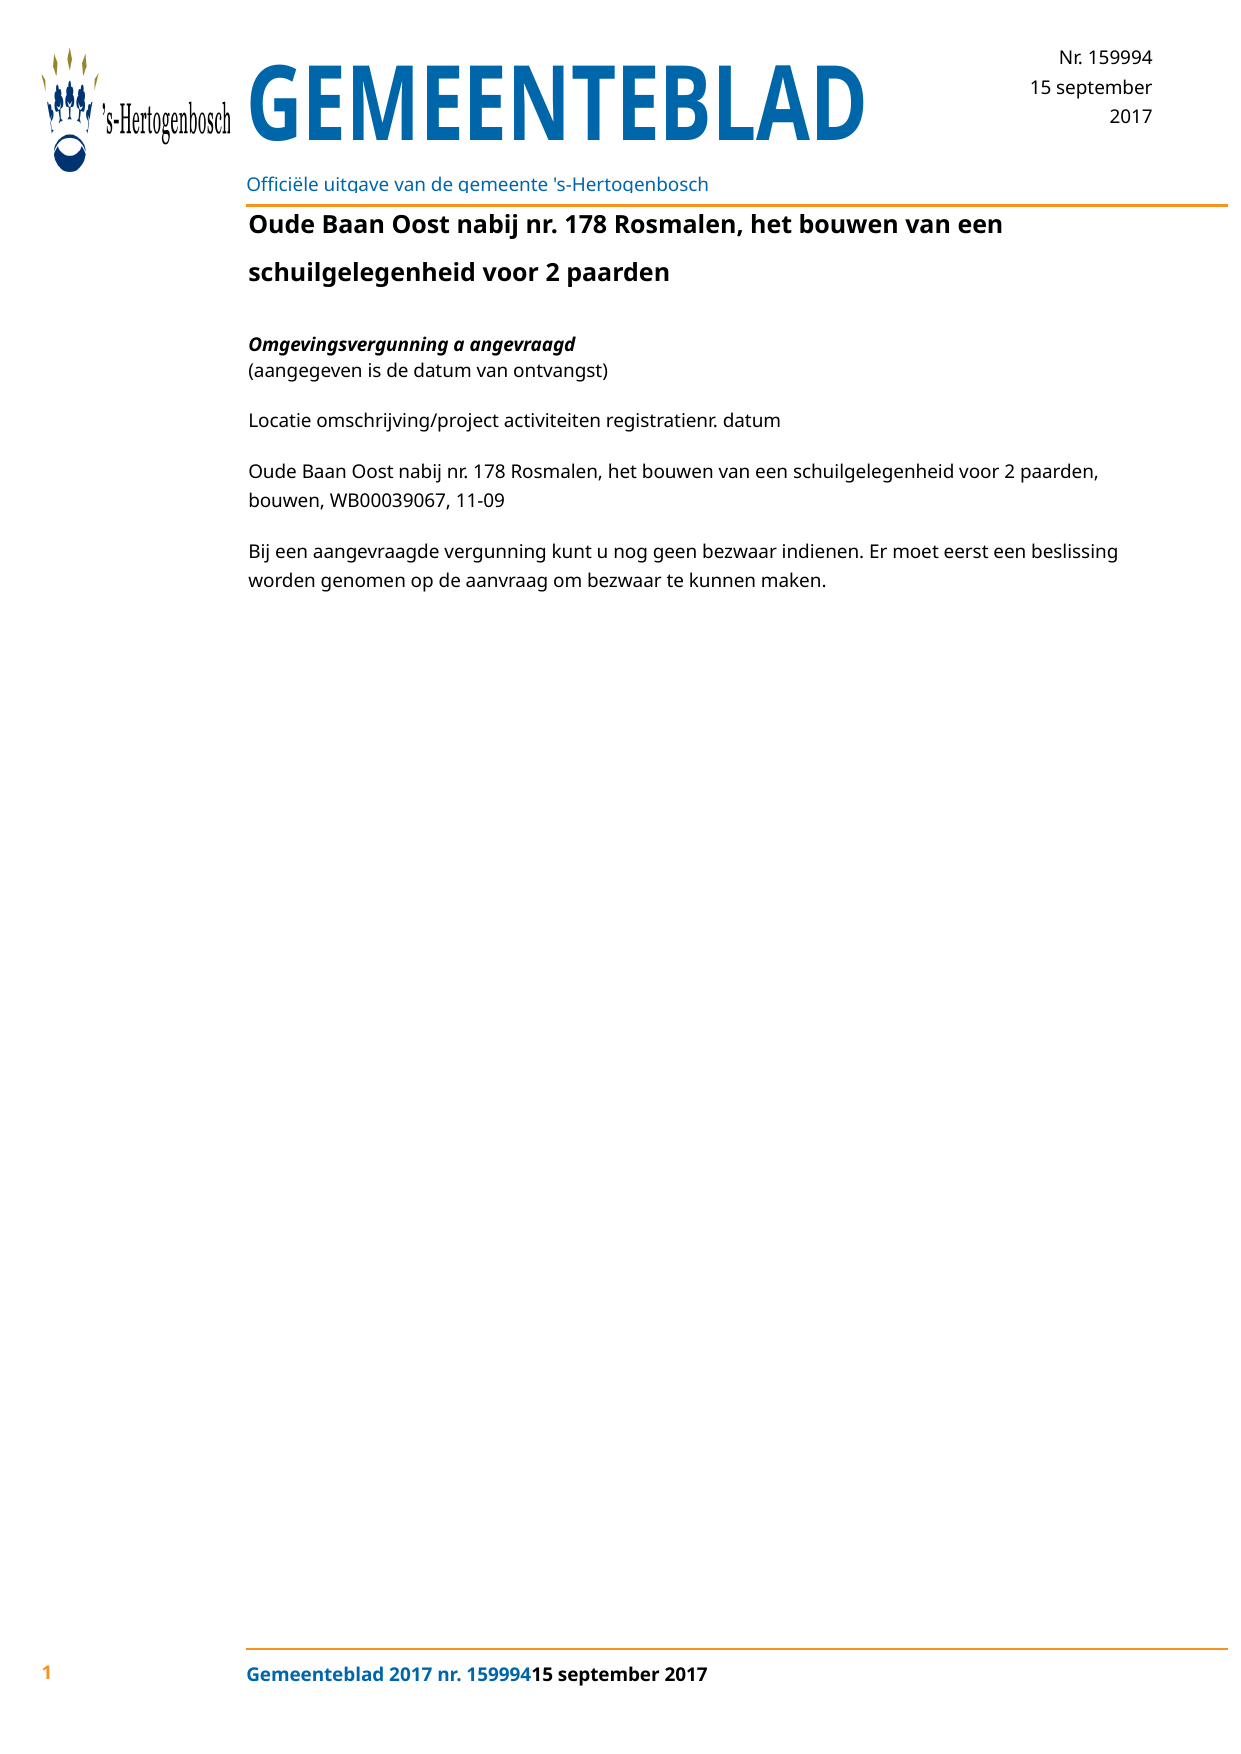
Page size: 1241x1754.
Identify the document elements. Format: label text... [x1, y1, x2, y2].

text Oude Baan Oost nabij nr. 178 Rosmalen, het bouwen van een schuilgelegenheid voor 2 paarden, bouwen, WB00039067, 11-09 [248, 458, 1152, 513]
text Bij een aangevraagde vergunning kunt u nog geen bezwaar indienen. Er moet eerst een beslissing worden genomen op de aanvraag om bezwaar te kunnen maken. [248, 538, 1152, 593]
picture [41, 47, 231, 172]
text Oude Baan Oost nabij nr. 178 Rosmalen, het bouwen van een schuilgelegenheid voor 2 paarden [248, 207, 1152, 288]
text Omgevingsvergunning a angevraagd [248, 331, 1152, 357]
text Locatie omschrijving/project activiteiten registratienr. datum [248, 408, 1152, 433]
text (aangegeven is de datum van ontvangst) [248, 357, 1152, 383]
